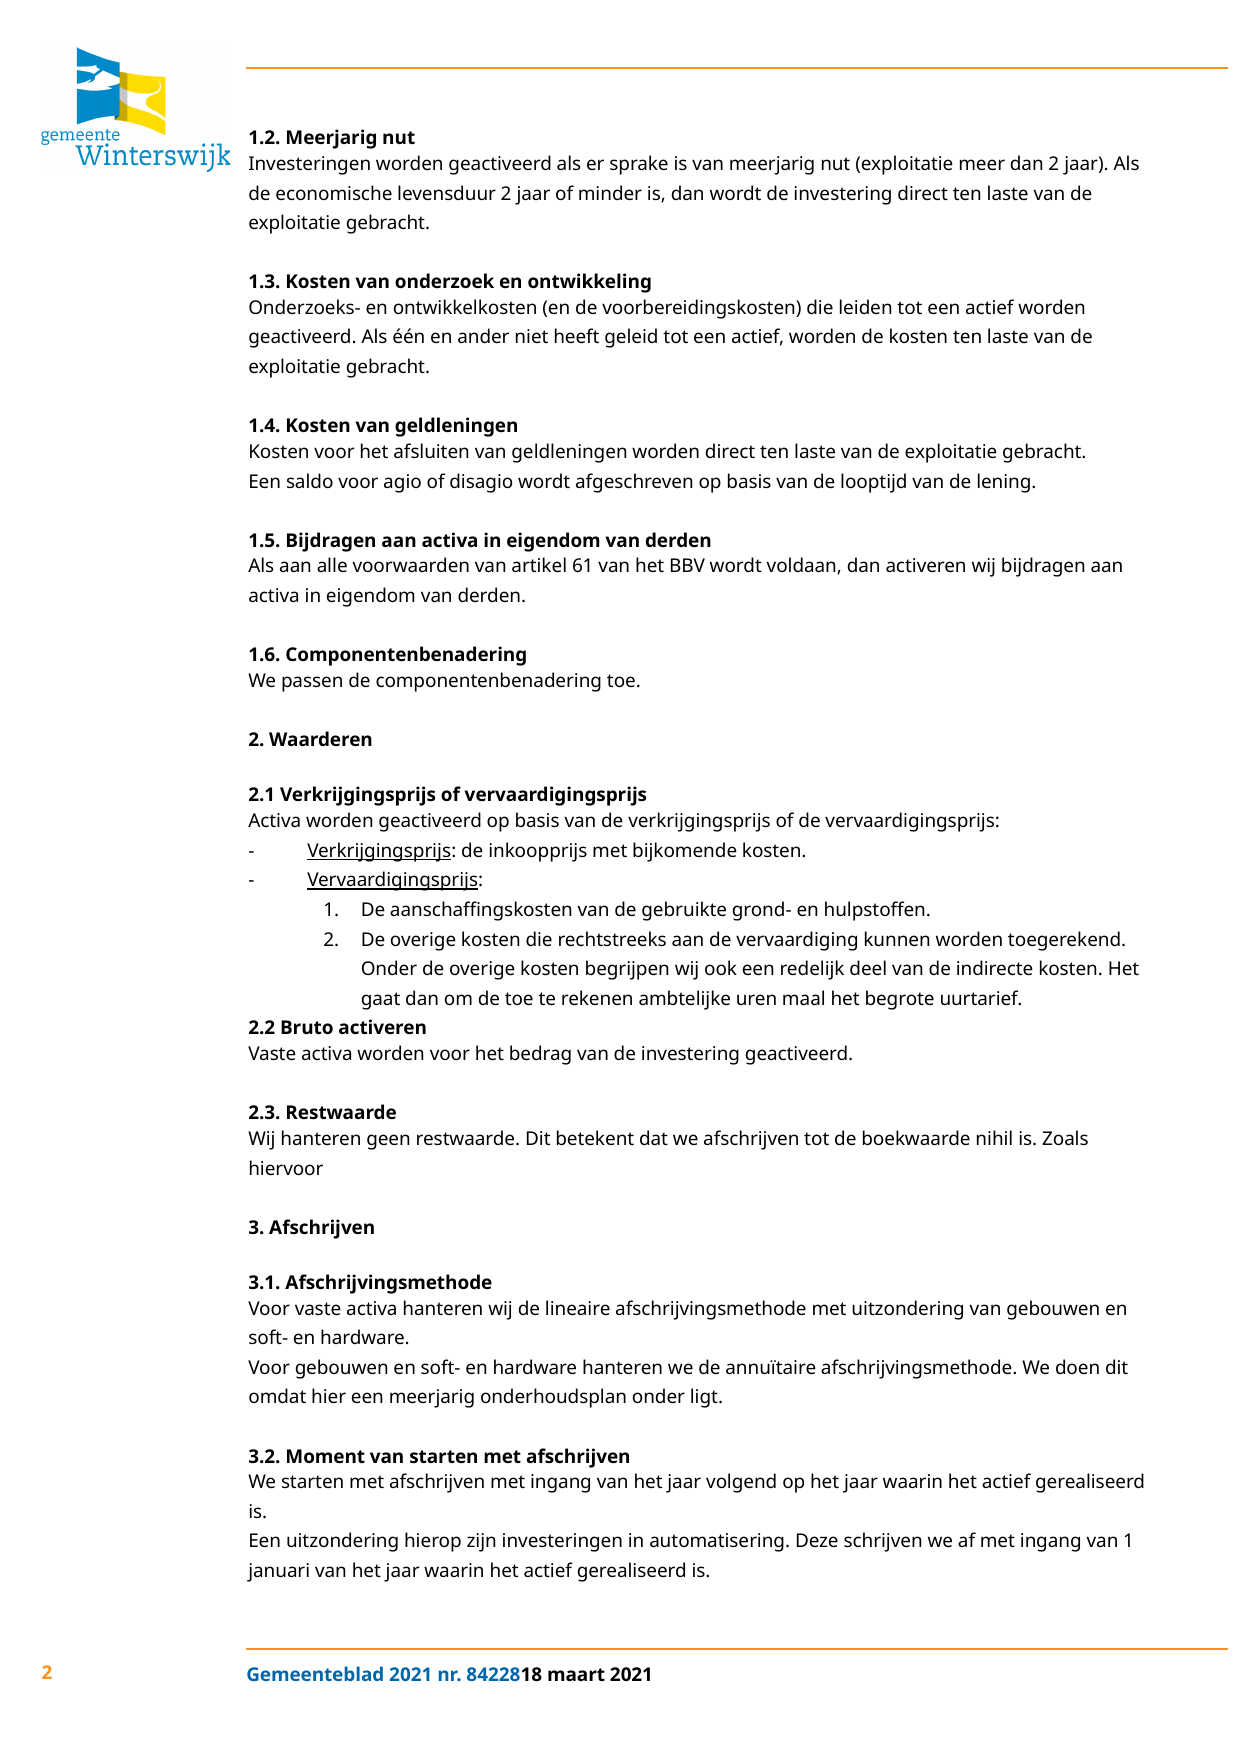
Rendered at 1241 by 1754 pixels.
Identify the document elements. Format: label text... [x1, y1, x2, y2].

text 1.5. Bijdragen aan activa in eigendom van derden [248, 527, 1152, 553]
text 2. Waarderen [248, 726, 1152, 752]
text Wij hanteren geen restwaarde. Dit betekent dat we afschrijven tot de boekwaarde nihil is. Zoals hiervoor [248, 1125, 1152, 1180]
text Activa worden geactiveerd op basis van de verkrijgingsprijs of de vervaardigingsprijs: [248, 807, 1152, 833]
text 2.2 Bruto activeren [248, 1014, 1152, 1040]
list Vervaardigingsprijs: [248, 867, 1152, 892]
list Verkrijgingsprijs: de inkoopprijs met bijkomende kosten. [248, 837, 1152, 863]
text We passen de componentenbenadering toe. [248, 667, 1152, 693]
text We starten met afschrijven met ingang van het jaar volgend op het jaar waarin het actief gerealiseerd is. [248, 1468, 1152, 1524]
text 2.3. Restwaarde [248, 1099, 1152, 1125]
picture [225, 153, 231, 162]
text 1.4. Kosten van geldleningen [248, 412, 1152, 438]
text Een uitzondering hierop zijn investeringen in automatisering. Deze schrijven we af met ingang van 1 januari van het jaar waarin het actief gerealiseerd is. [248, 1528, 1152, 1583]
text 1.2. Meerjarig nut [248, 124, 1152, 150]
text Een saldo voor agio of disagio wordt afgeschreven op basis van de looptijd van de lening. [248, 468, 1152, 493]
text Investeringen worden geactiveerd als er sprake is van meerjarig nut (exploitatie meer dan 2 jaar). Als de economische levensduur 2 jaar of minder is, dan wordt de investering direct ten laste van de exploitatie gebracht. [248, 150, 1152, 235]
picture [41, 47, 231, 172]
text 1.6. Componentenbenadering [248, 641, 1152, 667]
text 1.3. Kosten van onderzoek en ontwikkeling [248, 268, 1152, 294]
text Voor gebouwen en soft- en hardware hanteren we de annuïtaire afschrijvingsmethode. We doen dit omdat hier een meerjarig onderhoudsplan onder ligt. [248, 1354, 1152, 1409]
list De overige kosten die rechtstreeks aan de vervaardiging kunnen worden toegerekend. Onder de overige kosten begrijpen wij ook een redelijk deel van de indirecte kosten. Het gaat dan om de toe te rekenen ambtelijke uren maal het begrote uurtarief. [323, 926, 1152, 1011]
text Als aan alle voorwaarden van artikel 61 van het BBV wordt voldaan, dan activeren wij bijdragen aan activa in eigendom van derden. [248, 553, 1152, 608]
text 3.1. Afschrijvingsmethode [248, 1269, 1152, 1295]
list De aanschaffingskosten van de gebruikte grond- en hulpstoffen. [323, 896, 1152, 922]
text Voor vaste activa hanteren wij de lineaire afschrijvingsmethode met uitzondering van gebouwen en soft- en hardware. [248, 1295, 1152, 1350]
text 3. Afschrijven [248, 1214, 1152, 1239]
text Vaste activa worden voor het bedrag van de investering geactiveerd. [248, 1040, 1152, 1066]
text 3.2. Moment van starten met afschrijven [248, 1443, 1152, 1468]
text 2.1 Verkrijgingsprijs of vervaardigingsprijs [248, 782, 1152, 807]
text Kosten voor het afsluiten van geldleningen worden direct ten laste van de exploitatie gebracht. [248, 438, 1152, 464]
text Onderzoeks- en ontwikkelkosten (en de voorbereidingskosten) die leiden tot een actief worden geactiveerd. Als één en ander niet heeft geleid tot een actief, worden de kosten ten laste van de exploitatie gebracht. [248, 294, 1152, 379]
